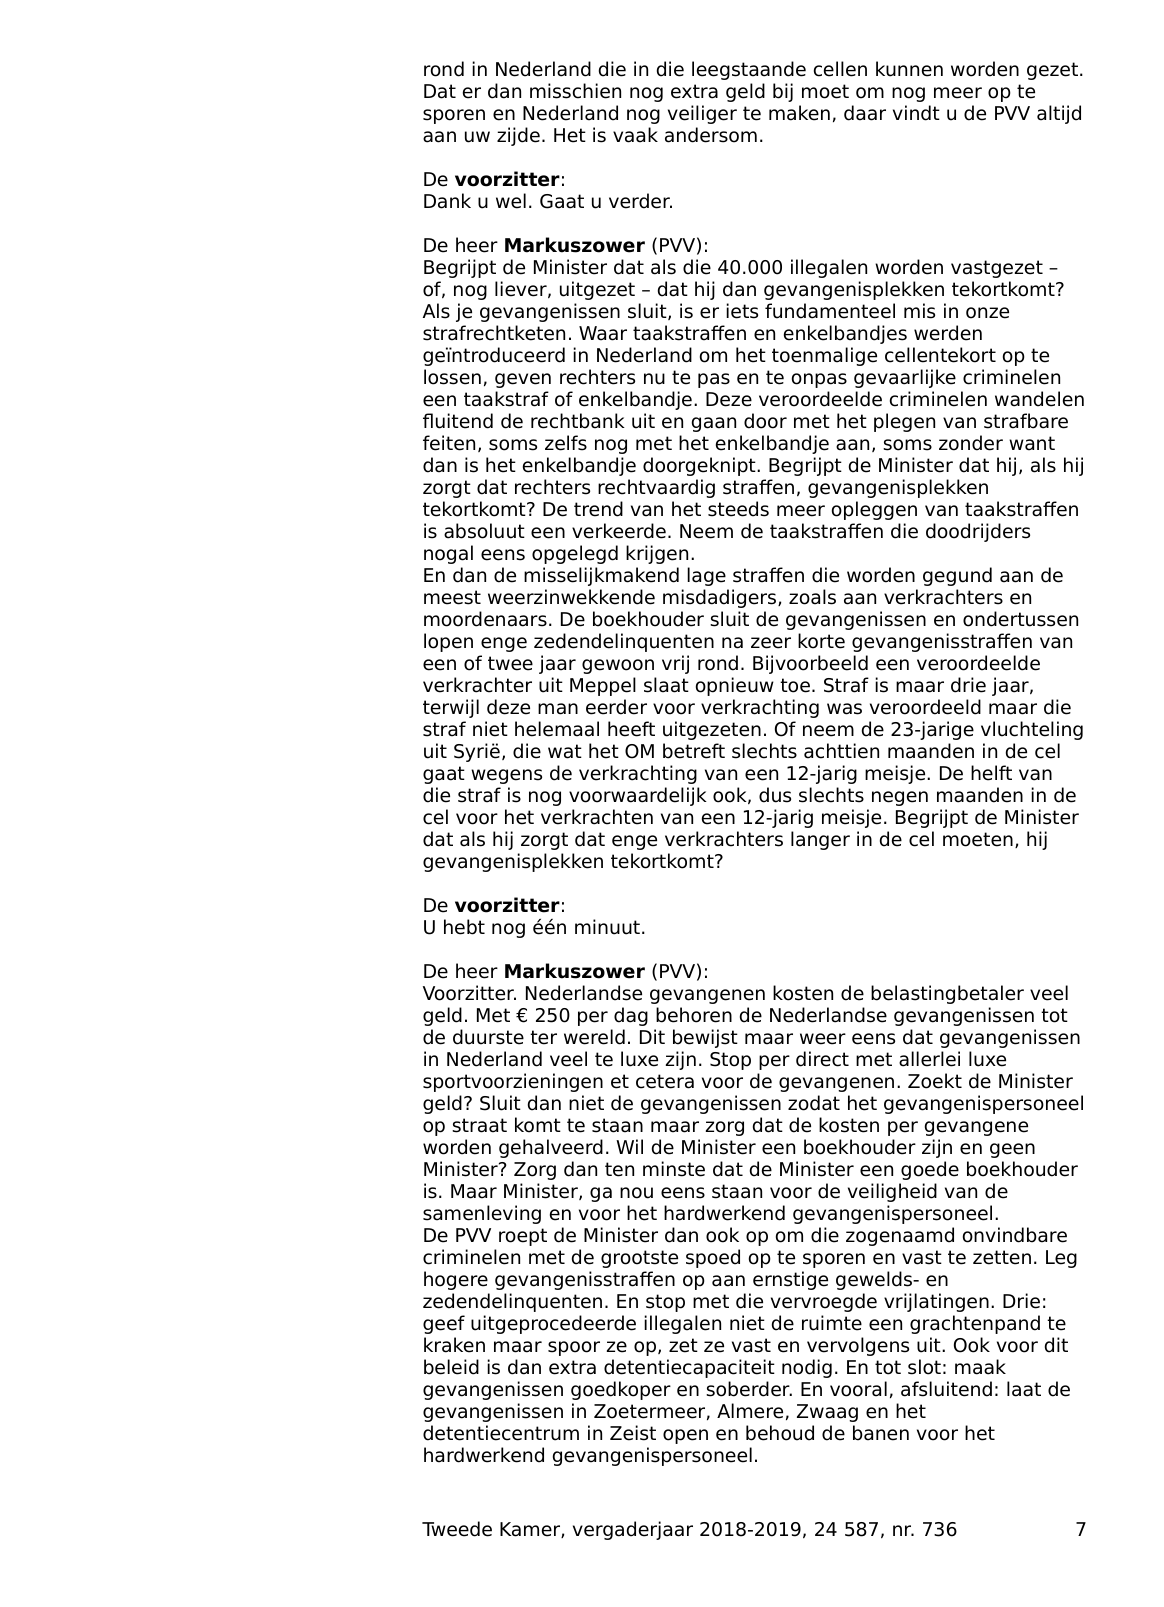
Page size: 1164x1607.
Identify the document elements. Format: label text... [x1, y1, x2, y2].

text De voorzitter: [422, 895, 1087, 917]
text Dank u wel. Gaat u verder. [422, 191, 1087, 213]
text rond in Nederland die in die leegstaande cellen kunnen worden gezet. Dat er dan misschien nog extra geld bij moet om nog meer op te sporen en Nederland nog veiliger te maken, daar vindt u de PVV altijd aan uw zijde. Het is vaak andersom. [422, 59, 1087, 147]
text Voorzitter. Nederlandse gevangenen kosten de belastingbetaler veel geld. Met € 250 per dag behoren de Nederlandse gevangenissen tot de duurste ter wereld. Dit bewijst maar weer eens dat gevangenissen in Nederland veel te luxe zijn. Stop per direct met allerlei luxe sportvoorzieningen et cetera voor de gevangenen. Zoekt de Minister geld? Sluit dan niet de gevangenissen zodat het gevangenispersoneel op straat komt te staan maar zorg dat de kosten per gevangene worden gehalveerd. Wil de Minister een boekhouder zijn en geen Minister? Zorg dan ten minste dat de Minister een goede boekhouder is. Maar Minister, ga nou eens staan voor de veiligheid van de samenleving en voor het hardwerkend gevangenispersoneel. [422, 983, 1087, 1225]
text Begrijpt de Minister dat als die 40.000 illegalen worden vastgezet – of, nog liever, uitgezet – dat hij dan gevangenisplekken tekortkomt? Als je gevangenissen sluit, is er iets fundamenteel mis in onze strafrechtketen. Waar taakstraffen en enkelbandjes werden geïntroduceerd in Nederland om het toenmalige cellentekort op te lossen, geven rechters nu te pas en te onpas gevaarlijke criminelen een taakstraf of enkelbandje. Deze veroordeelde criminelen wandelen fluitend de rechtbank uit en gaan door met het plegen van strafbare feiten, soms zelfs nog met het enkelbandje aan, soms zonder want dan is het enkelbandje doorgeknipt. Begrijpt de Minister dat hij, als hij zorgt dat rechters rechtvaardig straffen, gevangenisplekken tekortkomt? De trend van het steeds meer opleggen van taakstraffen is absoluut een verkeerde. Neem de taakstraffen die doodrijders nogal eens opgelegd krijgen. [422, 257, 1087, 565]
text U hebt nog één minuut. [422, 917, 1087, 939]
text En dan de misselijkmakend lage straffen die worden gegund aan de meest weerzinwekkende misdadigers, zoals aan verkrachters en moordenaars. De boekhouder sluit de gevangenissen en ondertussen lopen enge zedendelinquenten na zeer korte gevangenisstraffen van een of twee jaar gewoon vrij rond. Bijvoorbeeld een veroordeelde verkrachter uit Meppel slaat opnieuw toe. Straf is maar drie jaar, terwijl deze man eerder voor verkrachting was veroordeeld maar die straf niet helemaal heeft uitgezeten. Of neem de 23-jarige vluchteling uit Syrië, die wat het OM betreft slechts achttien maanden in de cel gaat wegens de verkrachting van een 12-jarig meisje. De helft van die straf is nog voorwaardelijk ook, dus slechts negen maanden in de cel voor het verkrachten van een 12-jarig meisje. Begrijpt de Minister dat als hij zorgt dat enge verkrachters langer in de cel moeten, hij gevangenisplekken tekortkomt? [422, 565, 1087, 873]
text De PVV roept de Minister dan ook op om die zogenaamd onvindbare criminelen met de grootste spoed op te sporen en vast te zetten. Leg hogere gevangenisstraffen op aan ernstige gewelds- en zedendelinquenten. En stop met die vervroegde vrijlatingen. Drie: geef uitgeprocedeerde illegalen niet de ruimte een grachtenpand te kraken maar spoor ze op, zet ze vast en vervolgens uit. Ook voor dit beleid is dan extra detentiecapaciteit nodig. En tot slot: maak gevangenissen goedkoper en soberder. En vooral, afsluitend: laat de gevangenissen in Zoetermeer, Almere, Zwaag en het detentiecentrum in Zeist open en behoud de banen voor het hardwerkend gevangenispersoneel. [422, 1225, 1087, 1467]
text De heer Markuszower (PVV): [422, 961, 1087, 983]
text De heer Markuszower (PVV): [422, 235, 1087, 257]
text De voorzitter: [422, 169, 1087, 191]
